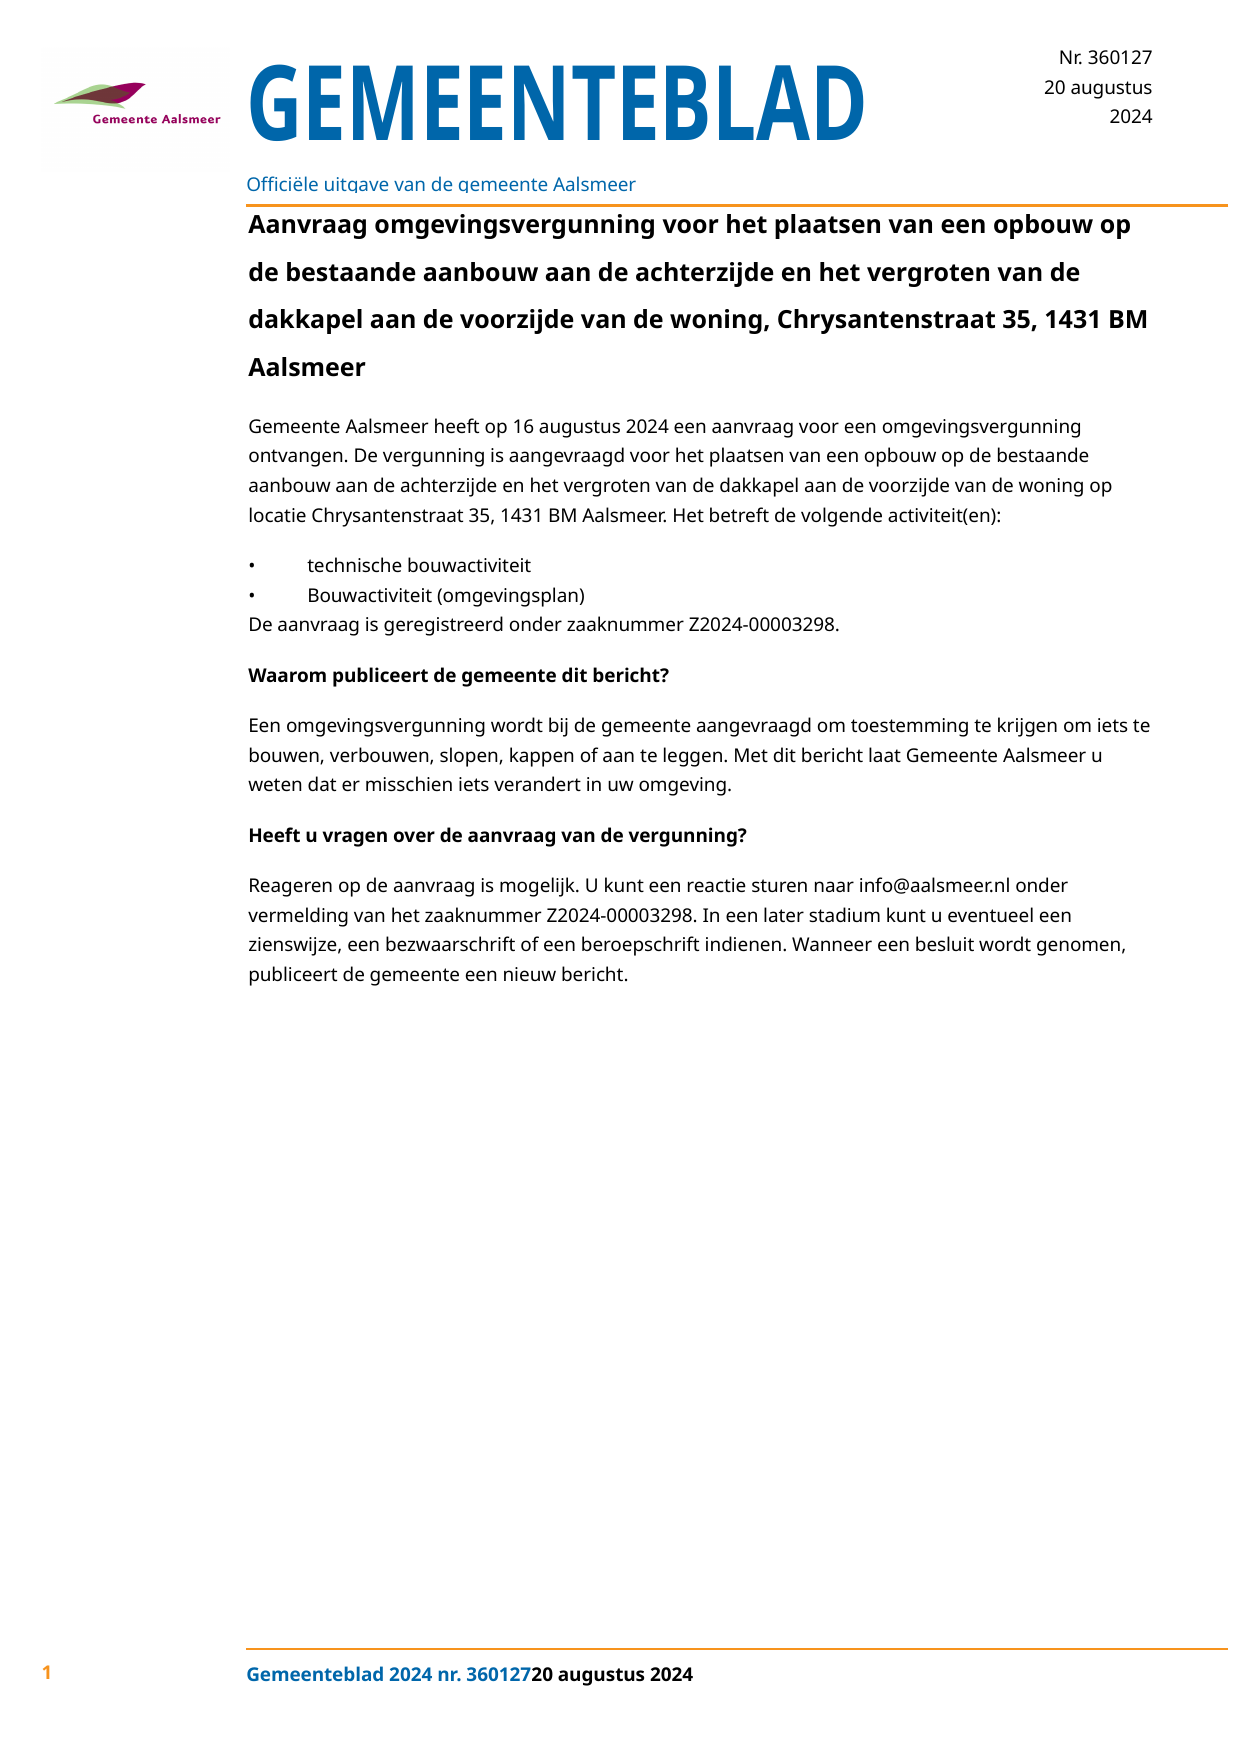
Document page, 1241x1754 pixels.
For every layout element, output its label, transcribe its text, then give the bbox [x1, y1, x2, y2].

list technische bouwactiviteit [248, 552, 1152, 578]
text Aanvraag omgevingsvergunning voor het plaatsen van een opbouw op de bestaande aanbouw aan de achterzijde en het vergroten van de dakkapel aan de voorzijde van de woning, Chrysantenstraat 35, 1431 BM Aalsmeer [248, 207, 1152, 384]
text Een omgevingsvergunning wordt bij de gemeente aangevraagd om toestemming te krijgen om iets te bouwen, verbouwen, slopen, kappen of aan te leggen. Met dit bericht laat Gemeente Aalsmeer u weten dat er misschien iets verandert in uw omgeving. [248, 712, 1152, 797]
text De aanvraag is geregistreerd onder zaaknummer Z2024-00003298. [248, 611, 1152, 637]
list Bouwactiviteit (omgevingsplan) [248, 582, 1152, 608]
text Gemeente Aalsmeer heeft op 16 augustus 2024 een aanvraag voor een omgevingsvergunning ontvangen. De vergunning is aangevraagd voor het plaatsen van een opbouw op de bestaande aanbouw aan de achterzijde en het vergroten van de dakkapel aan de voorzijde van de woning op locatie Chrysantenstraat 35, 1431 BM Aalsmeer. Het betreft de volgende activiteit(en): [248, 413, 1152, 528]
text Reageren op de aanvraag is mogelijk. U kunt een reactie sturen naar info@aalsmeer.nl onder vermelding van het zaaknummer Z2024-00003298. In een later stadium kunt u eventueel een zienswijze, een bezwaarschrift of een beroepschrift indienen. Wanneer een besluit wordt genomen, publiceert de gemeente een nieuw bericht. [248, 872, 1152, 987]
picture [41, 47, 231, 172]
text Waarom publiceert de gemeente dit bericht? [248, 662, 1152, 688]
text Heeft u vragen over de aanvraag van de vergunning? [248, 822, 1152, 848]
